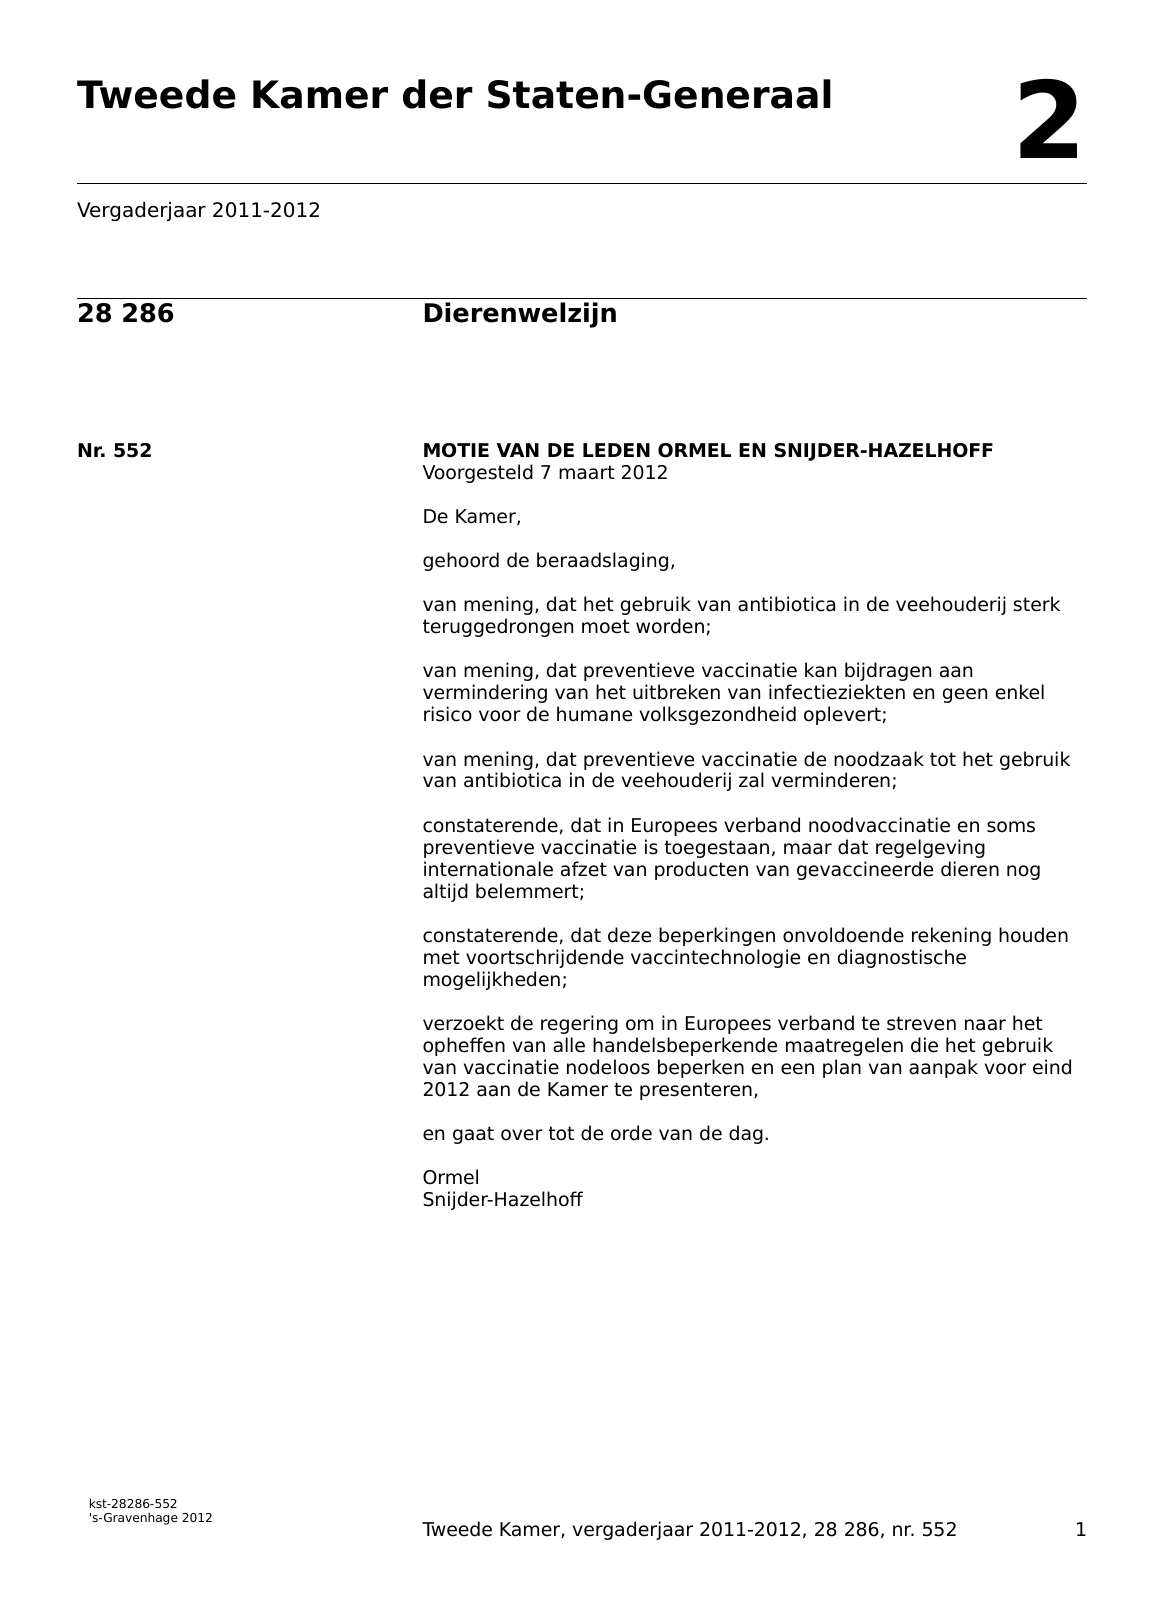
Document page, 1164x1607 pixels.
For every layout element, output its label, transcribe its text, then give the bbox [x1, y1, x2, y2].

table_header 2 [886, 59, 1087, 183]
text Voorgesteld 7 maart 2012 [422, 462, 1087, 484]
text Snijder-Hazelhoff [422, 1189, 1087, 1211]
subtitle Nr. 552 MOTIE VAN DE LEDEN ORMEL EN SNIJDER-HAZELHOFF [77, 440, 1087, 462]
text van mening, dat preventieve vaccinatie de noodzaak tot het gebruik van antibiotica in de veehouderij zal verminderen; [422, 748, 1087, 792]
text gehoord de beraadslaging, [422, 550, 1087, 572]
subtitle 28 286 Dierenwelzijn [77, 299, 1087, 329]
text en gaat over tot de orde van de dag. [422, 1123, 1087, 1145]
text constaterende, dat in Europees verband noodvaccinatie en soms preventieve vaccinatie is toegestaan, maar dat regelgeving internationale afzet van producten van gevaccineerde dieren nog altijd belemmert; [422, 814, 1087, 902]
text verzoekt de regering om in Europees verband te streven naar het opheffen van alle handelsbeperkende maatregelen die het gebruik van vaccinatie nodeloos beperken en een plan van aanpak voor eind 2012 aan de Kamer te presenteren, [422, 1013, 1087, 1101]
text kst-28286-552 [88, 1497, 323, 1511]
text van mening, dat preventieve vaccinatie kan bijdragen aan vermindering van het uitbreken van infectieziekten en geen enkel risico voor de humane volksgezondheid oplevert; [422, 660, 1087, 726]
text van mening, dat het gebruik van antibiotica in de veehouderij sterk teruggedrongen moet worden; [422, 594, 1087, 638]
text Ormel [422, 1167, 1087, 1189]
text De Kamer, [422, 506, 1087, 528]
table_cell Vergaderjaar 2011-2012 [77, 184, 1087, 298]
table_header Tweede Kamer der Staten-Generaal [77, 59, 886, 183]
text constaterende, dat deze beperkingen onvoldoende rekening houden met voortschrijdende vaccintechnologie en diagnostische mogelijkheden; [422, 925, 1087, 991]
text 's-Gravenhage 2012 [88, 1511, 323, 1525]
